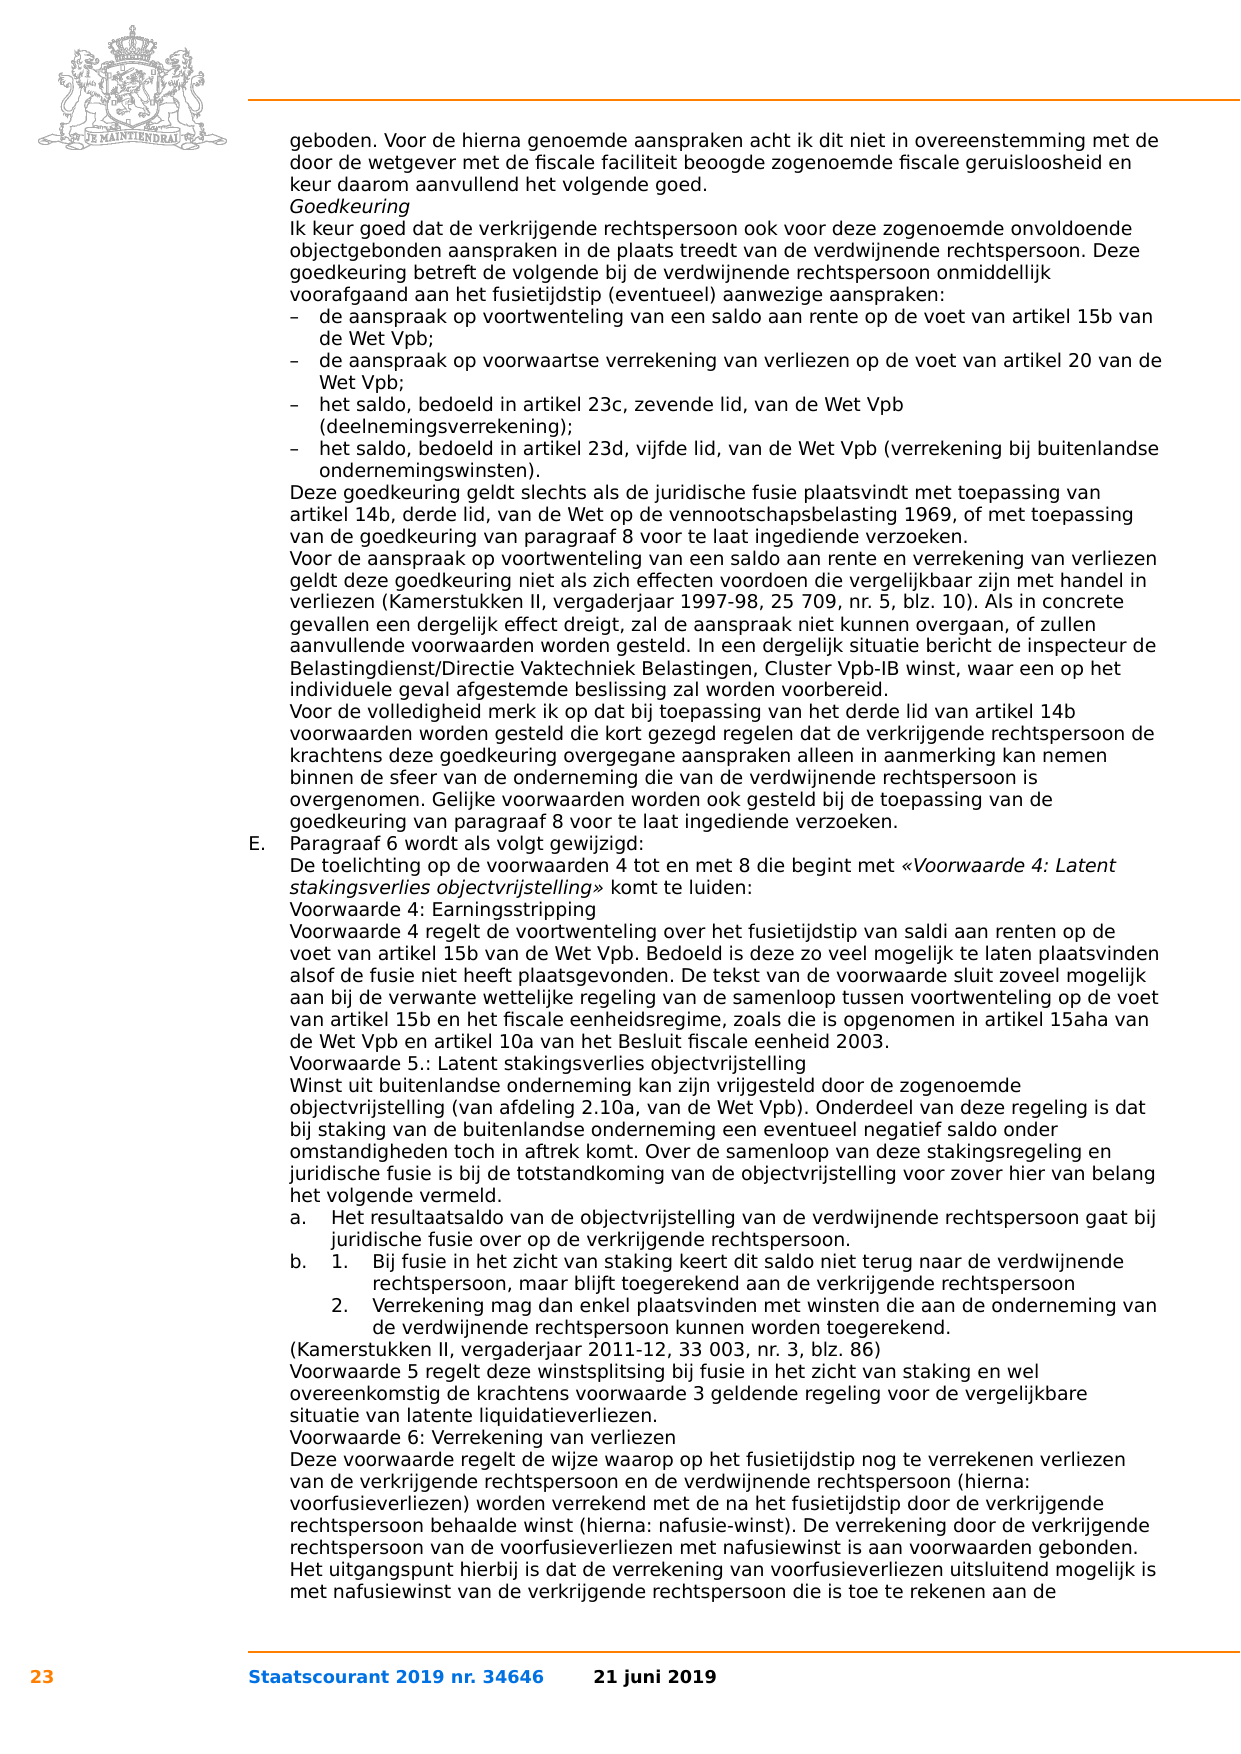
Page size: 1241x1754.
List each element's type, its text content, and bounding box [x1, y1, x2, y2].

text Voor de aanspraak op voortwenteling van een saldo aan rente en verrekening van verliezen geldt deze goedkeuring niet als zich effecten voordoen die vergelijkbaar zijn met handel in verliezen (Kamerstukken II, vergaderjaar 1997-98, 25 709, nr. 5, blz. 10). Als in concrete gevallen een dergelijk effect dreigt, zal de aanspraak niet kunnen overgaan, of zullen aanvullende voorwaarden worden gesteld. In een dergelijk situatie bericht de inspecteur de Belastingdienst/Directie Vaktechniek Belastingen, Cluster Vpb-IB winst, waar een op het individuele geval afgestemde beslissing zal worden voorbereid. [289, 547, 1163, 701]
text (Kamerstukken II, vergaderjaar 2011-12, 33 003, nr. 3, blz. 86) [289, 1339, 1163, 1361]
text Voorwaarde 6: Verrekening van verliezen [289, 1427, 1163, 1449]
text – de aanspraak op voorwaartse verrekening van verliezen op de voet van artikel 20 van de Wet Vpb; [289, 350, 1163, 394]
text Winst uit buitenlandse onderneming kan zijn vrijgesteld door de zogenoemde objectvrijstelling (van afdeling 2.10a, van de Wet Vpb). Onderdeel van deze regeling is dat bij staking van de buitenlandse onderneming een eventueel negatief saldo onder omstandigheden toch in aftrek komt. Over de samenloop van deze stakingsregeling en juridische fusie is bij de totstandkoming van de objectvrijstelling voor zover hier van belang het volgende vermeld. [289, 1075, 1163, 1207]
text 2. Verrekening mag dan enkel plaatsvinden met winsten die aan de onderneming van de verdwijnende rechtspersoon kunnen worden toegerekend. [331, 1295, 1163, 1339]
text – de aanspraak op voortwenteling van een saldo aan rente op de voet van artikel 15b van de Wet Vpb; [289, 306, 1163, 350]
text Voorwaarde 4: Earningsstripping [289, 899, 1163, 921]
picture [38, 25, 227, 150]
text Voorwaarde 5 regelt deze winstsplitsing bij fusie in het zicht van staking en wel overeenkomstig de krachtens voorwaarde 3 geldende regeling voor de vergelijkbare situatie van latente liquidatieverliezen. [289, 1361, 1163, 1427]
text – het saldo, bedoeld in artikel 23d, vijfde lid, van de Wet Vpb (verrekening bij buitenlandse ondernemingswinsten). [289, 438, 1163, 482]
text Goedkeuring [289, 196, 1163, 218]
text Ik keur goed dat de verkrijgende rechtspersoon ook voor deze zogenoemde onvoldoende objectgebonden aanspraken in de plaats treedt van de verdwijnende rechtspersoon. Deze goedkeuring betreft de volgende bij de verdwijnende rechtspersoon onmiddellijk voorafgaand aan het fusietijdstip (eventueel) aanwezige aanspraken: [289, 218, 1163, 306]
text Voorwaarde 5.: Latent stakingsverlies objectvrijstelling [289, 1053, 1163, 1075]
text Voor de volledigheid merk ik op dat bij toepassing van het derde lid van artikel 14b voorwaarden worden gesteld die kort gezegd regelen dat de verkrijgende rechtspersoon de krachtens deze goedkeuring overgegane aanspraken alleen in aanmerking kan nemen binnen de sfeer van de onderneming die van de verdwijnende rechtspersoon is overgenomen. Gelijke voorwaarden worden ook gesteld bij de toepassing van de goedkeuring van paragraaf 8 voor te laat ingediende verzoeken. [289, 701, 1163, 833]
text E. Paragraaf 6 wordt als volgt gewijzigd: [248, 833, 1163, 855]
text a. Het resultaatsaldo van de objectvrijstelling van de verdwijnende rechtspersoon gaat bij juridische fusie over op de verkrijgende rechtspersoon. [289, 1207, 1163, 1251]
text De toelichting op de voorwaarden 4 tot en met 8 die begint met «Voorwaarde 4: Latent stakingsverlies objectvrijstelling» komt te luiden: [289, 855, 1163, 899]
text – het saldo, bedoeld in artikel 23c, zevende lid, van de Wet Vpb (deelnemingsverrekening); [289, 394, 1163, 438]
text Deze goedkeuring geldt slechts als de juridische fusie plaatsvindt met toepassing van artikel 14b, derde lid, van de Wet op de vennootschapsbelasting 1969, of met toepassing van de goedkeuring van paragraaf 8 voor te laat ingediende verzoeken. [289, 482, 1163, 547]
text Voorwaarde 4 regelt de voortwenteling over het fusietijdstip van saldi aan renten op de voet van artikel 15b van de Wet Vpb. Bedoeld is deze zo veel mogelijk te laten plaatsvinden alsof de fusie niet heeft plaatsgevonden. De tekst van de voorwaarde sluit zoveel mogelijk aan bij de verwante wettelijke regeling van de samenloop tussen voortwenteling op de voet van artikel 15b en het fiscale eenheidsregime, zoals die is opgenomen in artikel 15aha van de Wet Vpb en artikel 10a van het Besluit fiscale eenheid 2003. [289, 921, 1163, 1053]
text b. 1. Bij fusie in het zicht van staking keert dit saldo niet terug naar de verdwijnende rechtspersoon, maar blijft toegerekend aan de verkrijgende rechtspersoon [289, 1251, 1163, 1295]
text geboden. Voor de hierna genoemde aanspraken acht ik dit niet in overeenstemming met de door de wetgever met de fiscale faciliteit beoogde zogenoemde fiscale geruisloosheid en keur daarom aanvullend het volgende goed. [289, 130, 1163, 196]
text Deze voorwaarde regelt de wijze waarop op het fusietijdstip nog te verrekenen verliezen van de verkrijgende rechtspersoon en de verdwijnende rechtspersoon (hierna: voorfusieverliezen) worden verrekend met de na het fusietijdstip door de verkrijgende rechtspersoon behaalde winst (hierna: nafusie-winst). De verrekening door de verkrijgende rechtspersoon van de voorfusieverliezen met nafusiewinst is aan voorwaarden gebonden. Het uitgangspunt hierbij is dat de verrekening van voorfusieverliezen uitsluitend mogelijk is met nafusiewinst van de verkrijgende rechtspersoon die is toe te rekenen aan de [289, 1449, 1163, 1602]
